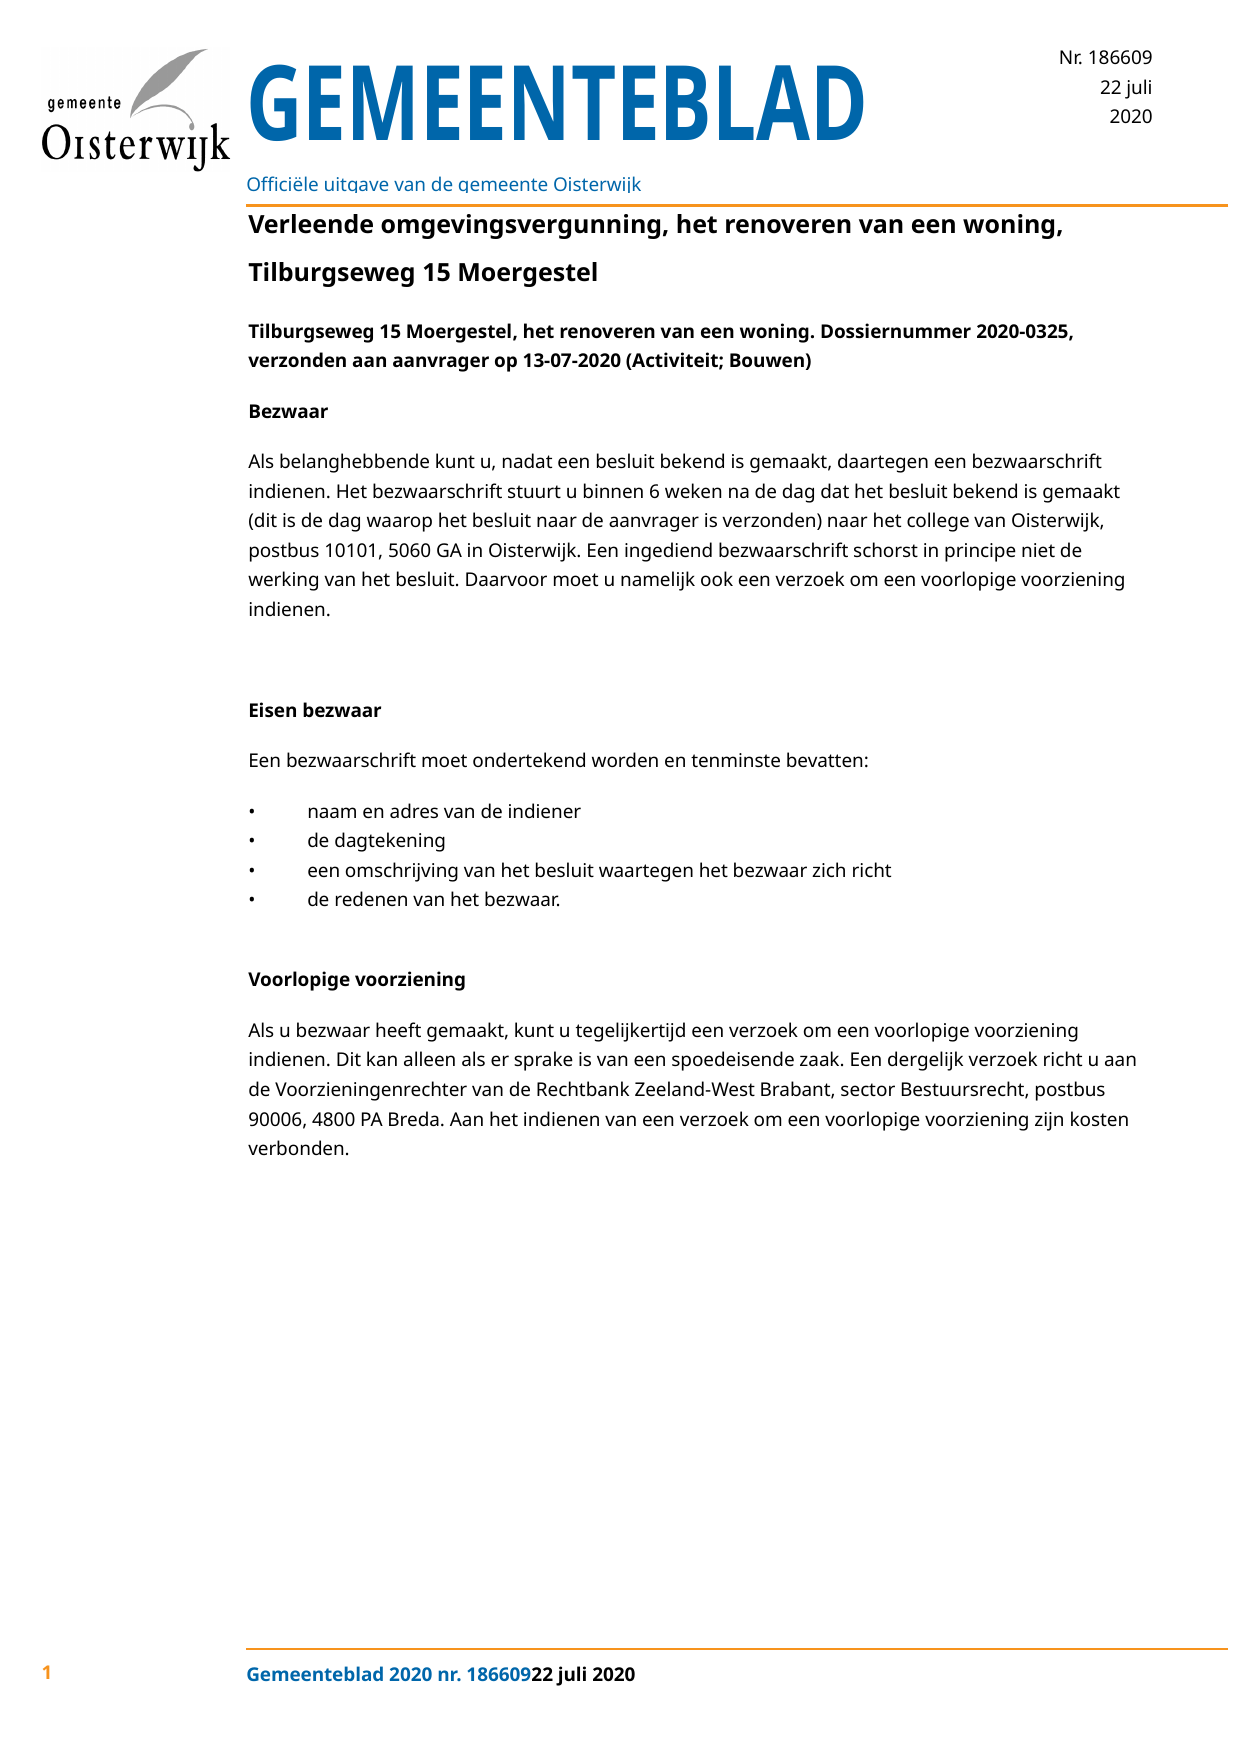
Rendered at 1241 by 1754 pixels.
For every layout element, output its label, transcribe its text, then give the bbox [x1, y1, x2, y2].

text Als belanghebbende kunt u, nadat een besluit bekend is gemaakt, daartegen een bezwaarschrift indienen. Het bezwaarschrift stuurt u binnen 6 weken na de dag dat het besluit bekend is gemaakt (dit is de dag waarop het besluit naar de aanvrager is verzonden) naar het college van Oisterwijk, postbus 10101, 5060 GA in Oisterwijk. Een ingediend bezwaarschrift schorst in principe niet de werking van het besluit. Daarvoor moet u namelijk ook een verzoek om een voorlopige voorziening indienen. [248, 448, 1152, 622]
text Voorlopige voorziening [248, 967, 1152, 992]
list een omschrijving van het besluit waartegen het bezwaar zich richt [248, 857, 1152, 883]
text Tilburgseweg 15 Moergestel, het renoveren van een woning. Dossiernummer 2020-0325, verzonden aan aanvrager op 13-07-2020 (Activiteit; Bouwen) [248, 318, 1152, 373]
text Bezwaar [248, 398, 1152, 424]
text Als u bezwaar heeft gemaakt, kunt u tegelijkertijd een verzoek om een voorlopige voorziening indienen. Dit kan alleen als er sprake is van een spoedeisende zaak. Een dergelijk verzoek richt u aan de Voorzieningenrechter van de Rechtbank Zeeland-West Brabant, sector Bestuursrecht, postbus 90006, 4800 PA Breda. Aan het indienen van een verzoek om een voorlopige voorziening zijn kosten verbonden. [248, 1017, 1152, 1161]
text Verleende omgevingsvergunning, het renoveren van een woning, Tilburgseweg 15 Moergestel [248, 207, 1152, 288]
text Een bezwaarschrift moet ondertekend worden en tenminste bevatten: [248, 747, 1152, 773]
text Eisen bezwaar [248, 697, 1152, 723]
picture [41, 47, 231, 172]
list de redenen van het bezwaar. [248, 887, 1152, 912]
list naam en adres van de indiener [248, 798, 1152, 824]
list de dagtekening [248, 827, 1152, 853]
